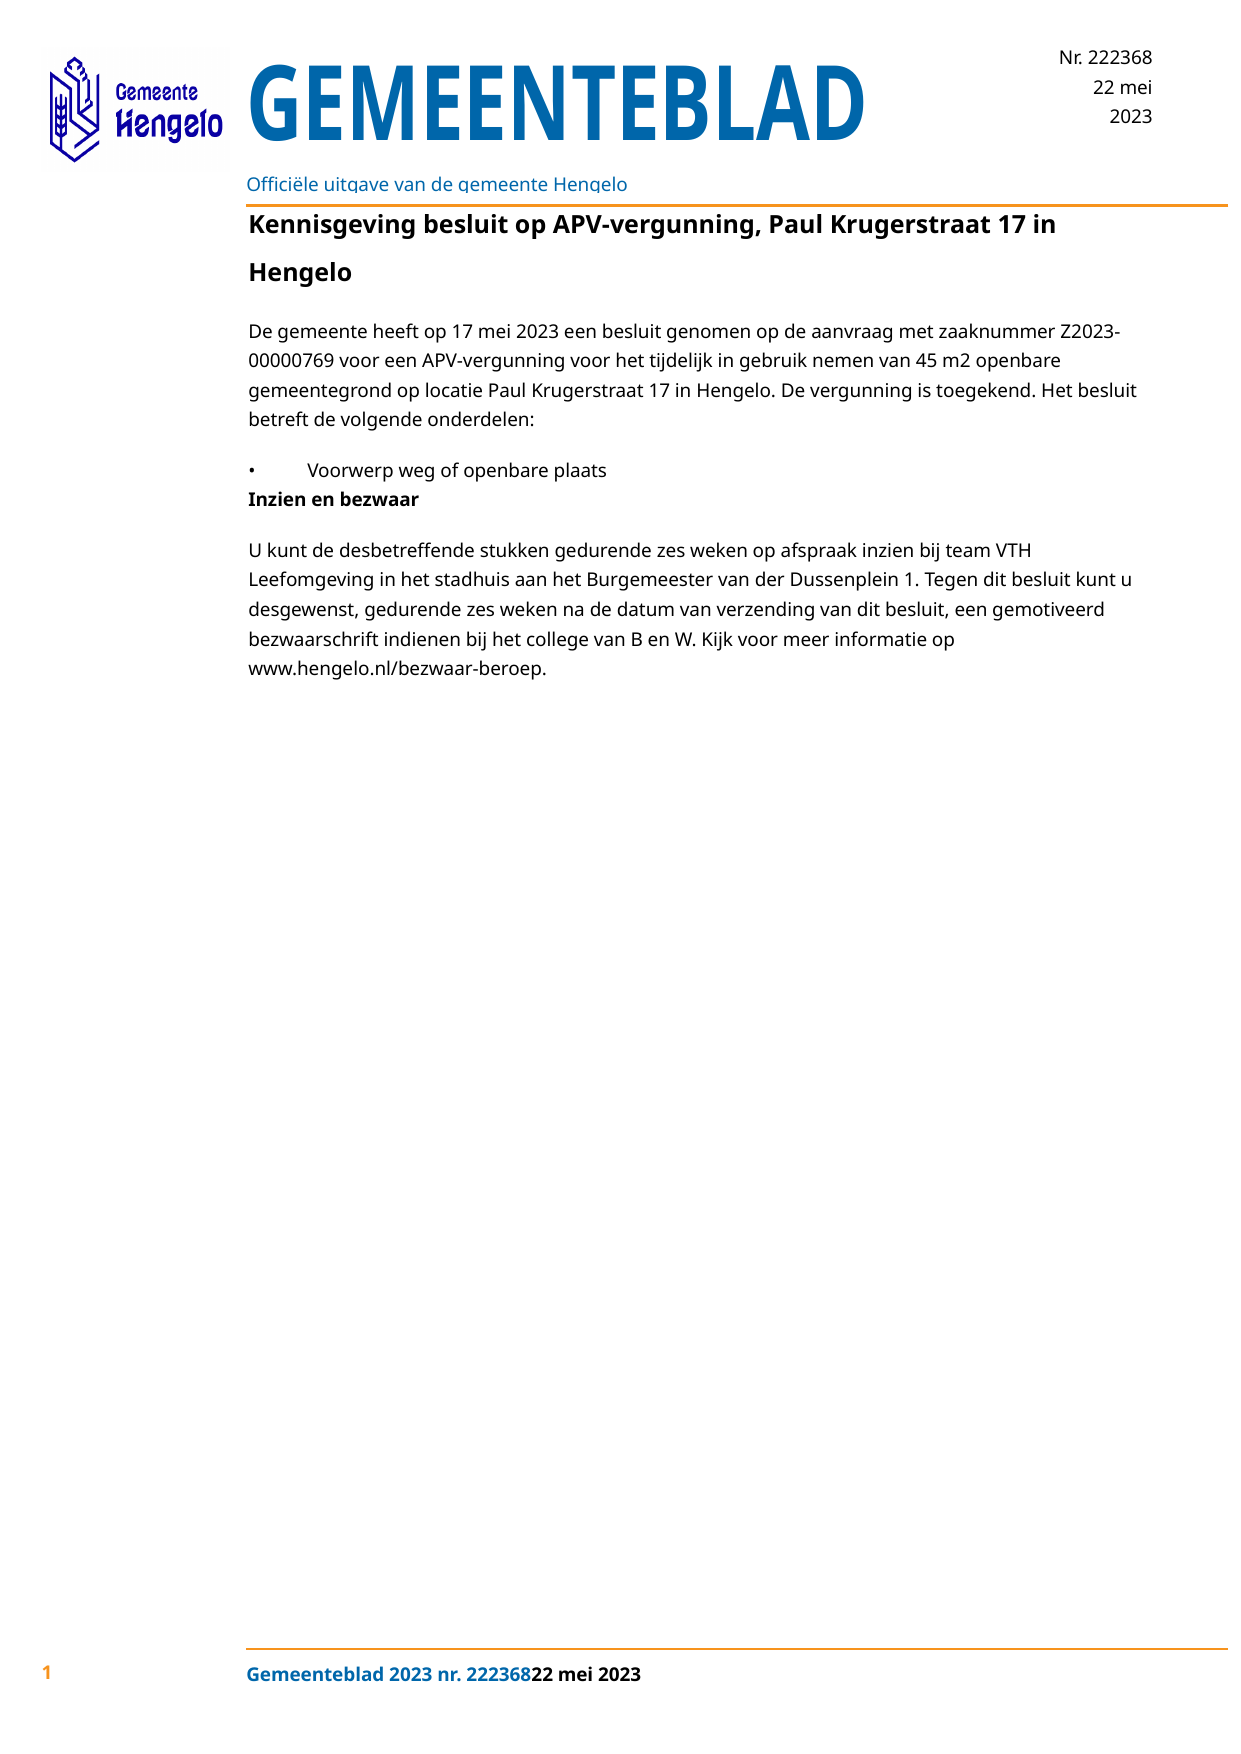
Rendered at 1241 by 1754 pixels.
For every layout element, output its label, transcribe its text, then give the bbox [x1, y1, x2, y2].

picture [41, 47, 231, 172]
text Kennisgeving besluit op APV-vergunning, Paul Krugerstraat 17 in Hengelo [248, 207, 1152, 288]
text U kunt de desbetreffende stukken gedurende zes weken op afspraak inzien bij team VTH Leefomgeving in het stadhuis aan het Burgemeester van der Dussenplein 1. Tegen dit besluit kunt u desgewenst, gedurende zes weken na de datum van verzending van dit besluit, een gemotiveerd bezwaarschrift indienen bij het college van B en W. Kijk voor meer informatie op www.hengelo.nl/bezwaar-beroep. [248, 537, 1152, 681]
text De gemeente heeft op 17 mei 2023 een besluit genomen op de aanvraag met zaaknummer Z2023-00000769 voor een APV-vergunning voor het tijdelijk in gebruik nemen van 45 m2 openbare gemeentegrond op locatie Paul Krugerstraat 17 in Hengelo. De vergunning is toegekend. Het besluit betreft de volgende onderdelen: [248, 318, 1152, 432]
text Inzien en bezwaar [248, 487, 1152, 512]
list Voorwerp weg of openbare plaats [248, 457, 1152, 483]
